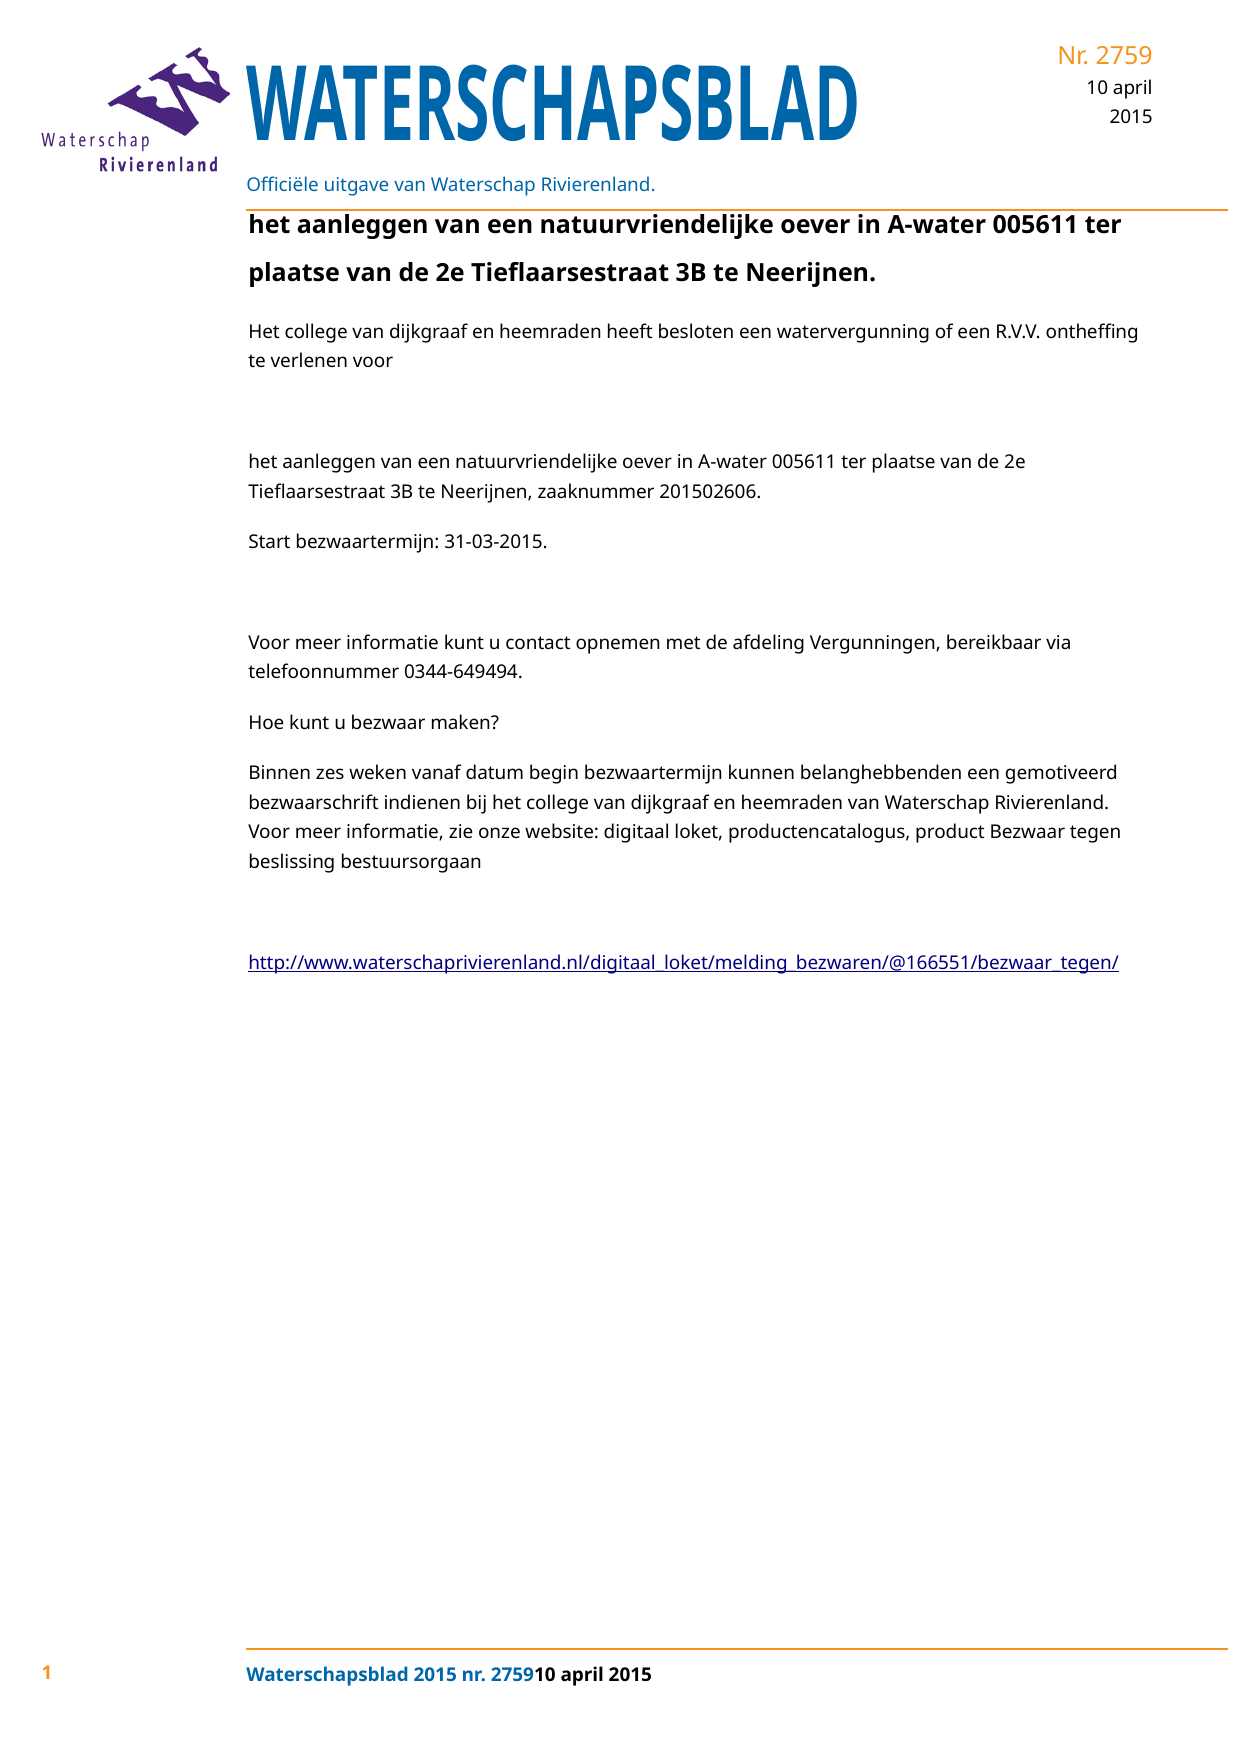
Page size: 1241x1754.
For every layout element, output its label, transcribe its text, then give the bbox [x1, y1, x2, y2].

text Binnen zes weken vanaf datum begin bezwaartermijn kunnen belanghebbenden een gemotiveerd bezwaarschrift indienen bij het college van dijkgraaf en heemraden van Waterschap Rivierenland. Voor meer informatie, zie onze website: digitaal loket, productencatalogus, product Bezwaar tegen beslissing bestuursorgaan [248, 759, 1152, 874]
text het aanleggen van een natuurvriendelijke oever in A-water 005611 ter plaatse van de 2e Tieflaarsestraat 3B te Neerijnen. [248, 211, 1152, 288]
text Het college van dijkgraaf en heemraden heeft besloten een watervergunning of een R.V.V. ontheffing te verlenen voor [248, 318, 1152, 373]
text Hoe kunt u bezwaar maken? [248, 709, 1152, 735]
text Voor meer informatie kunt u contact opnemen met de afdeling Vergunningen, bereikbaar via telefoonnummer 0344-649494. [248, 629, 1152, 684]
picture [41, 47, 231, 172]
text http://www.waterschaprivierenland.nl/digitaal_loket/melding_bezwaren/@166551/bezwaar_tegen/ [248, 949, 1152, 975]
text het aanleggen van een natuurvriendelijke oever in A-water 005611 ter plaatse van de 2e Tieflaarsestraat 3B te Neerijnen, zaaknummer 201502606. [248, 448, 1152, 504]
text Start bezwaartermijn: 31-03-2015. [248, 528, 1152, 554]
